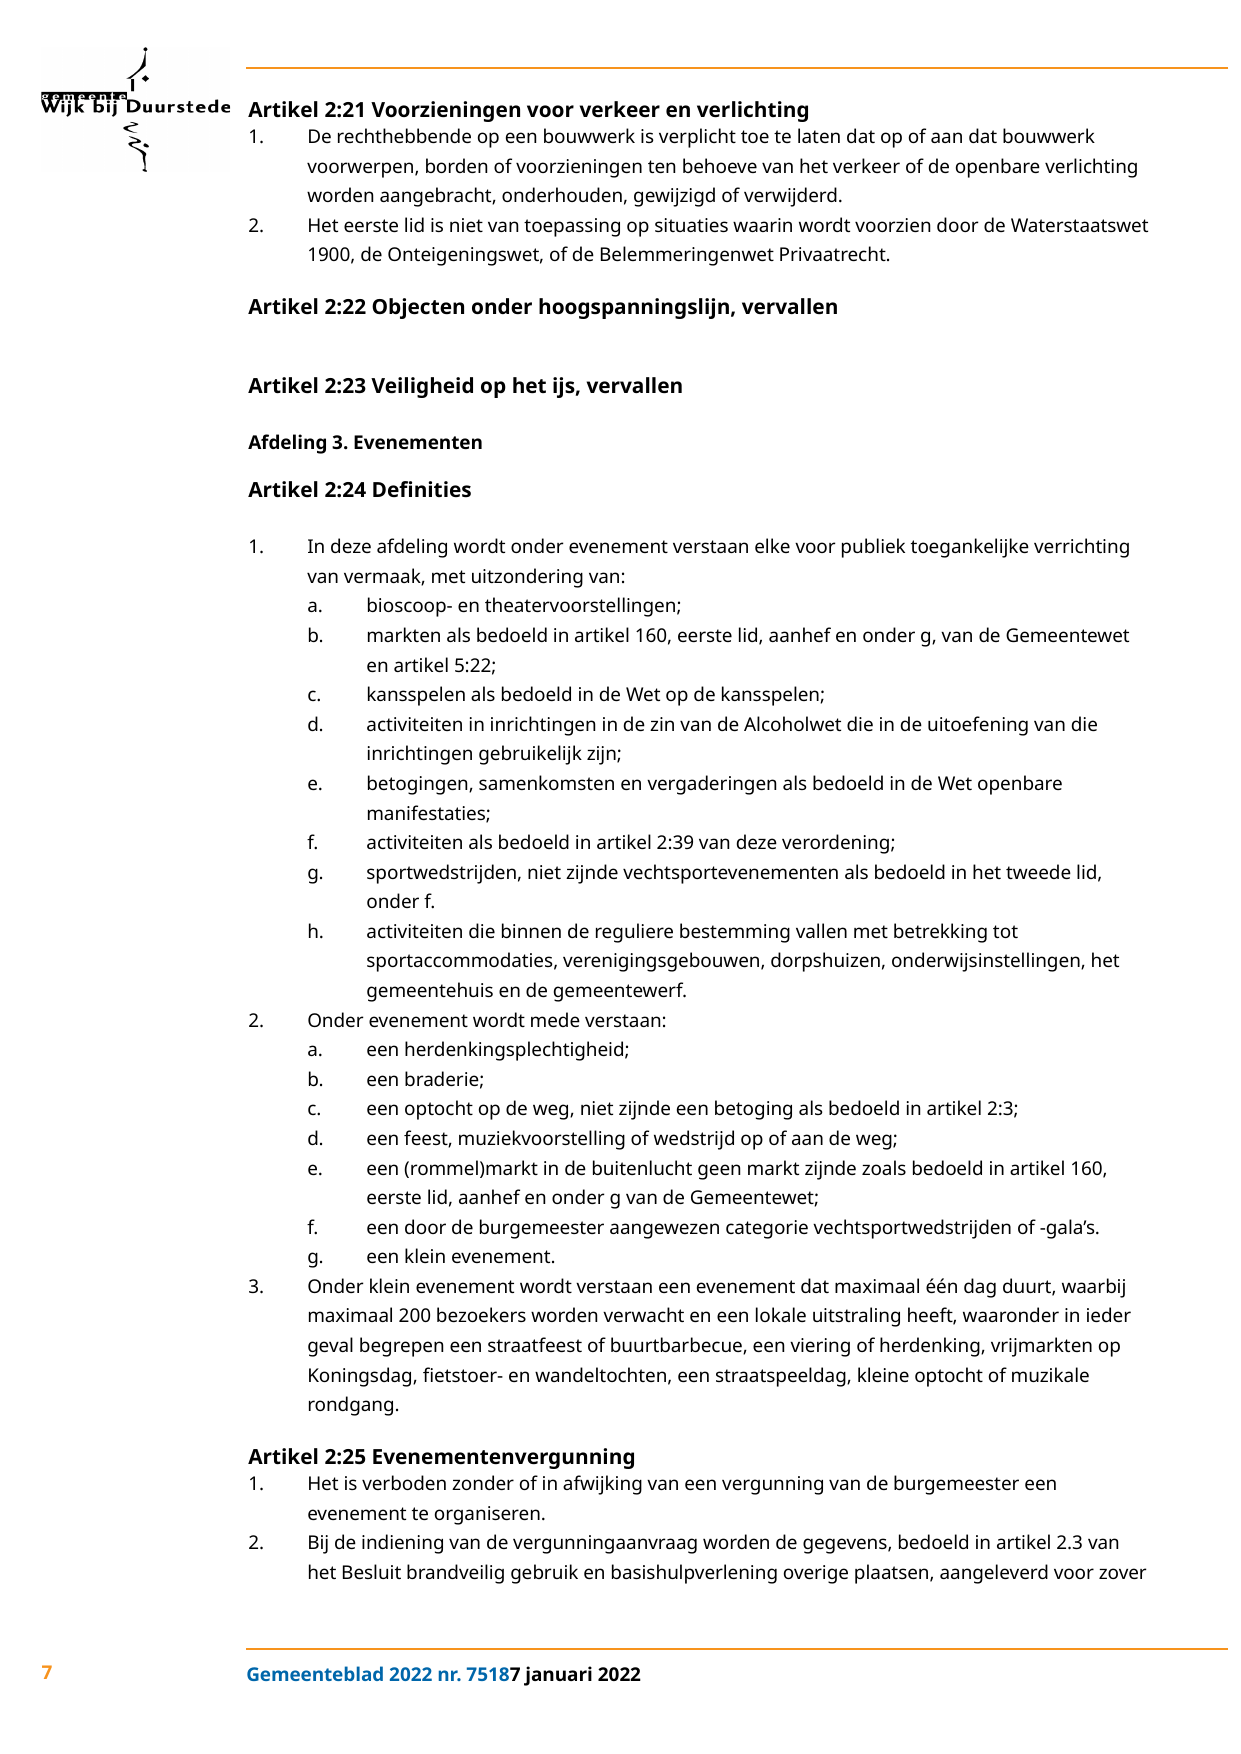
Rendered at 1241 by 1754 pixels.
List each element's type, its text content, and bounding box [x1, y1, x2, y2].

picture [41, 47, 231, 172]
text Artikel 2:21 Voorzieningen voor verkeer en verlichting [248, 95, 1152, 123]
list activiteiten in inrichtingen in de zin van de Alcoholwet die in de uitoefening van die inrichtingen gebruikelijk zijn; [307, 711, 1152, 766]
text Artikel 2:24 Definities [248, 475, 1152, 504]
list betogingen, samenkomsten en vergaderingen als bedoeld in de Wet openbare manifestaties; [307, 770, 1152, 825]
list Het eerste lid is niet van toepassing op situaties waarin wordt voorzien door de Waterstaatswet 1900, de Onteigeningswet, of de Belemmeringenwet Privaatrecht. [248, 212, 1152, 267]
list bioscoop- en theatervoorstellingen; [307, 593, 1152, 618]
list Onder evenement wordt mede verstaan: [248, 1007, 1152, 1032]
list een door de burgemeester aangewezen categorie vechtsportwedstrijden of -gala’s. [307, 1214, 1152, 1239]
text Artikel 2:23 Veiligheid op het ijs, vervallen [248, 371, 1152, 399]
list een herdenkingsplechtigheid; [307, 1036, 1152, 1062]
list In deze afdeling wordt onder evenement verstaan elke voor publiek toegankelijke verrichting van vermaak, met uitzondering van: [248, 533, 1152, 589]
list kansspelen als bedoeld in de Wet op de kansspelen; [307, 681, 1152, 707]
list sportwedstrijden, niet zijnde vechtsportevenementen als bedoeld in het tweede lid, onder f. [307, 859, 1152, 914]
text Artikel 2:25 Evenementenvergunning [248, 1442, 1152, 1470]
list Onder klein evenement wordt verstaan een evenement dat maximaal één dag duurt, waarbij maximaal 200 bezoekers worden verwacht en een lokale uitstraling heeft, waaronder in ieder geval begrepen een straatfeest of buurtbarbecue, een viering of herdenking, vrijmarkten op Koningsdag, fietstoer- en wandeltochten, een straatspeeldag, kleine optocht of muzikale rondgang. [248, 1273, 1152, 1417]
list Het is verboden zonder of in afwijking van een vergunning van de burgemeester een evenement te organiseren. [248, 1470, 1152, 1526]
list De rechthebbende op een bouwwerk is verplicht toe te laten dat op of aan dat bouwwerk voorwerpen, borden of voorzieningen ten behoeve van het verkeer of de openbare verlichting worden aangebracht, onderhouden, gewijzigd of verwijderd. [248, 123, 1152, 208]
list een klein evenement. [307, 1243, 1152, 1269]
list markten als bedoeld in artikel 160, eerste lid, aanhef en onder g, van de Gemeentewet en artikel 5:22; [307, 622, 1152, 677]
list een (rommel)markt in de buitenlucht geen markt zijnde zoals bedoeld in artikel 160, eerste lid, aanhef en onder g van de Gemeentewet; [307, 1155, 1152, 1210]
list Bij de indiening van de vergunningaanvraag worden de gegevens, bedoeld in artikel 2.3 van het Besluit brandveilig gebruik en basishulpverlening overige plaatsen, aangeleverd voor zover [248, 1529, 1152, 1585]
list activiteiten als bedoeld in artikel 2:39 van deze verordening; [307, 829, 1152, 855]
list een feest, muziekvoorstelling of wedstrijd op of aan de weg; [307, 1125, 1152, 1151]
list activiteiten die binnen de reguliere bestemming vallen met betrekking tot sportaccommodaties, verenigingsgebouwen, dorpshuizen, onderwijsinstellingen, het gemeentehuis en de gemeentewerf. [307, 918, 1152, 1003]
text Artikel 2:22 Objecten onder hoogspanningslijn, vervallen [248, 292, 1152, 320]
list een optocht op de weg, niet zijnde een betoging als bedoeld in artikel 2:3; [307, 1096, 1152, 1121]
list een braderie; [307, 1066, 1152, 1092]
text Afdeling 3. Evenementen [248, 429, 1152, 454]
